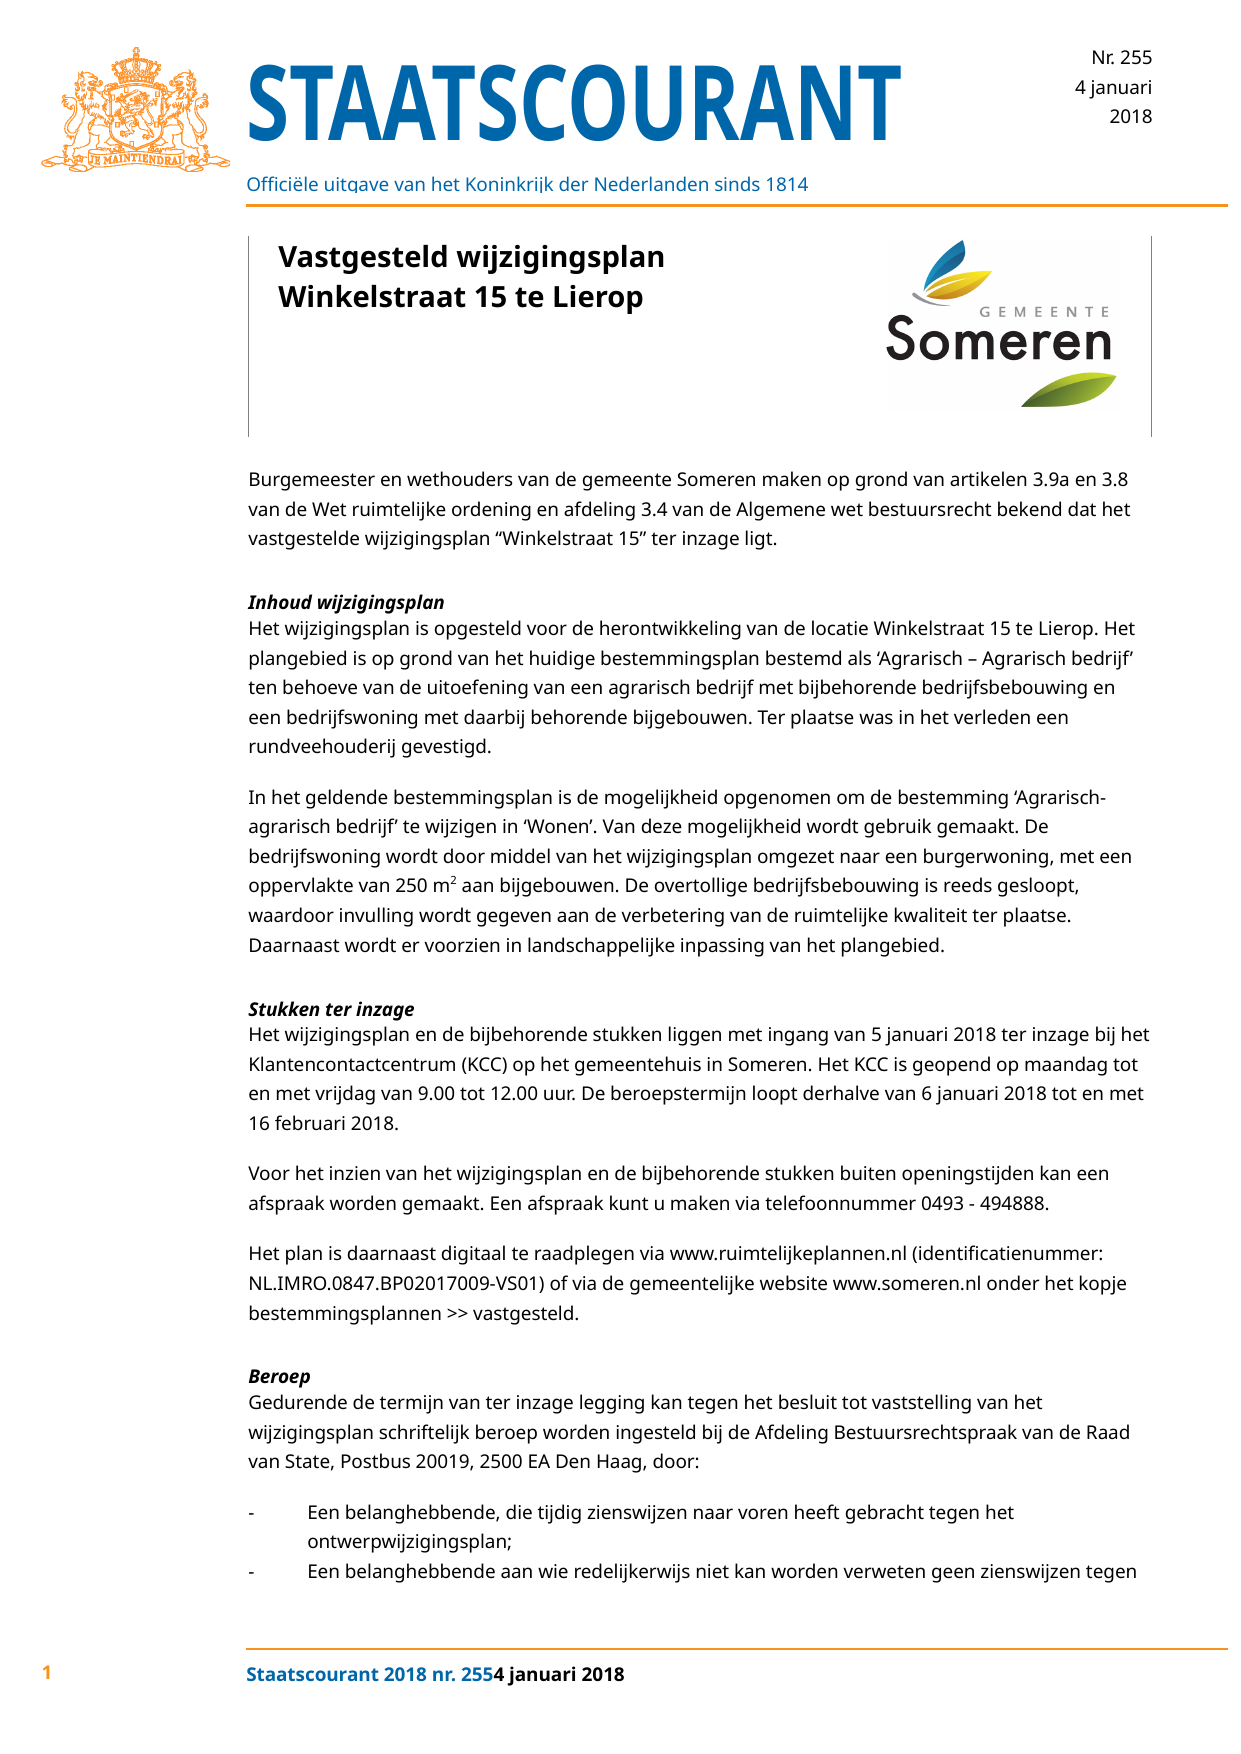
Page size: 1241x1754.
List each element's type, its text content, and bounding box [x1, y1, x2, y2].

text Gedurende de termijn van ter inzage legging kan tegen het besluit tot vaststelling van het wijzigingsplan schriftelijk beroep worden ingesteld bij de Afdeling Bestuursrechtspraak van de Raad van State, Postbus 20019, 2500 EA Den Haag, door: [248, 1389, 1152, 1474]
text Stukken ter inzage [248, 996, 1152, 1021]
picture [882, 236, 1119, 411]
text Het wijzigingsplan is opgesteld voor de herontwikkeling van de locatie Winkelstraat 15 te Lierop. Het plangebied is op grond van het huidige bestemmingsplan bestemd als ‘Agrarisch – Agrarisch bedrijf’ ten behoeve van de uitoefening van een agrarisch bedrijf met bijbehorende bedrijfsbebouwing en een bedrijfswoning met daarbij behorende bijgebouwen. Ter plaatse was in het verleden een rundveehouderij gevestigd. [248, 615, 1152, 759]
text Het plan is daarnaast digitaal te raadplegen via www.ruimtelijkeplannen.nl (identificatienummer: NL.IMRO.0847.BP02017009-VS01) of via de gemeentelijke website www.someren.nl onder het kopje bestemmingsplannen >> vastgesteld. [248, 1241, 1152, 1326]
table_header Vastgesteld wijzigingsplan Winkelstraat 15 te Lierop [249, 236, 850, 437]
table_header [850, 236, 1151, 437]
text Voor het inzien van het wijzigingsplan en de bijbehorende stukken buiten openingstijden kan een afspraak worden gemaakt. Een afspraak kunt u maken via telefoonnummer 0493 - 494888. [248, 1161, 1152, 1216]
text Burgemeester en wethouders van de gemeente Someren maken op grond van artikelen 3.9a en 3.8 van de Wet ruimtelijke ordening en afdeling 3.4 van de Algemene wet bestuursrecht bekend dat het vastgestelde wijzigingsplan “Winkelstraat 15” ter inzage ligt. [248, 466, 1152, 551]
text Het wijzigingsplan en de bijbehorende stukken liggen met ingang van 5 januari 2018 ter inzage bij het Klantencontactcentrum (KCC) op het gemeentehuis in Someren. Het KCC is geopend op maandag tot en met vrijdag van 9.00 tot 12.00 uur. De beroepstermijn loopt derhalve van 6 januari 2018 tot en met 16 februari 2018. [248, 1021, 1152, 1136]
text In het geldende bestemmingsplan is de mogelijkheid opgenomen om de bestemming ‘Agrarisch-agrarisch bedrijf’ te wijzigen in ‘Wonen’. Van deze mogelijkheid wordt gebruik gemaakt. De bedrijfswoning wordt door middel van het wijzigingsplan omgezet naar een burgerwoning, met een oppervlakte van 250 m2 aan bijgebouwen. De overtollige bedrijfsbebouwing is reeds gesloopt, waardoor invulling wordt gegeven aan de verbetering van de ruimtelijke kwaliteit ter plaatse. Daarnaast wordt er voorzien in landschappelijke inpassing van het plangebied. [248, 784, 1152, 957]
picture [41, 47, 231, 172]
text Inhoud wijzigingsplan [248, 589, 1152, 615]
list Een belanghebbende aan wie redelijkerwijs niet kan worden verweten geen zienswijzen tegen [248, 1558, 1152, 1584]
list Een belanghebbende, die tijdig zienswijzen naar voren heeft gebracht tegen het ontwerpwijzigingsplan; [248, 1499, 1152, 1554]
text Beroep [248, 1364, 1152, 1389]
